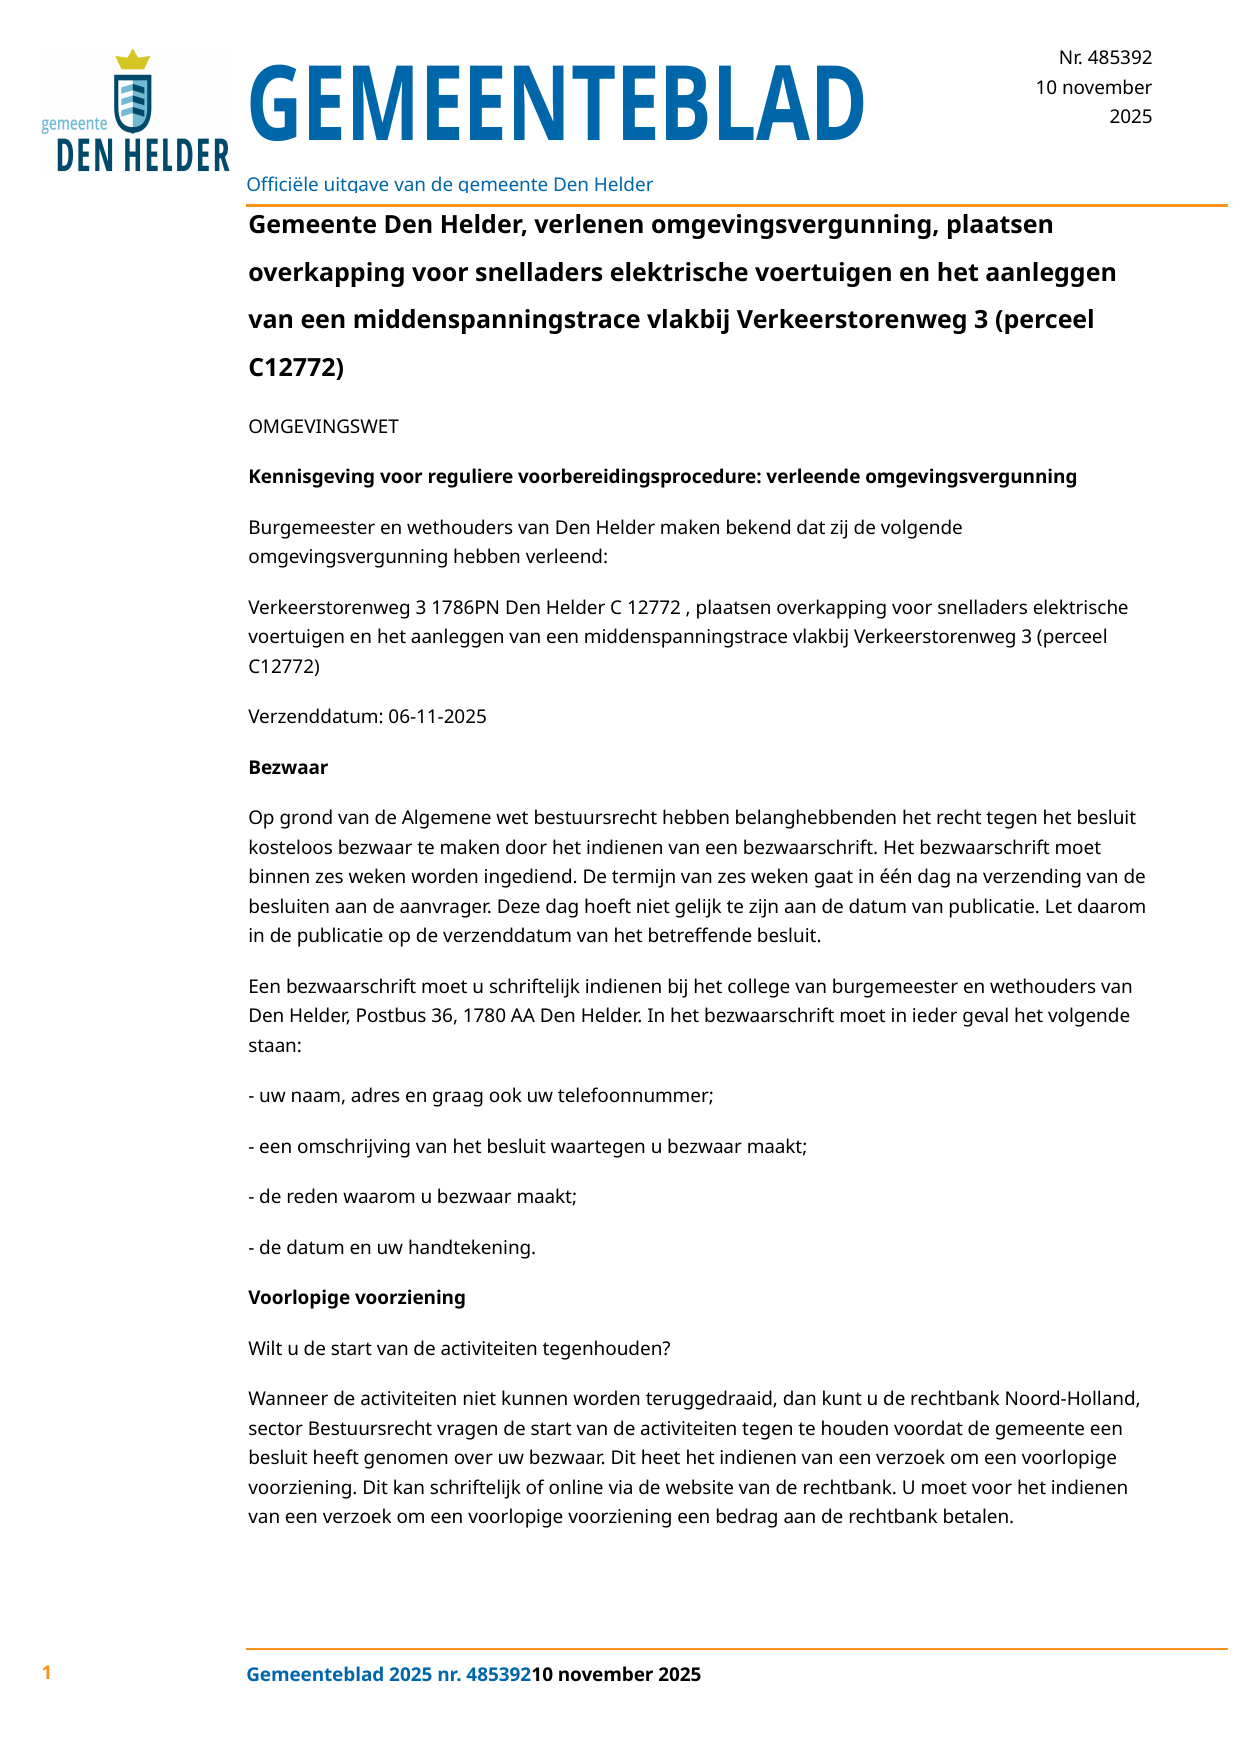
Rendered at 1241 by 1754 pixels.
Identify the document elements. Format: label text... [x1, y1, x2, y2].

picture [130, 157, 135, 172]
text Burgemeester en wethouders van Den Helder maken bekend dat zij de volgende omgevingsvergunning hebben verleend: [248, 514, 1152, 569]
text Wanneer de activiteiten niet kunnen worden teruggedraaid, dan kunt u de rechtbank Noord-Holland, sector Bestuursrecht vragen de start van de activiteiten tegen te houden voordat de gemeente een besluit heeft genomen over uw bezwaar. Dit heet het indienen van een verzoek om een voorlopige voorziening. Dit kan schriftelijk of online via de website van de rechtbank. U moet voor het indienen van een verzoek om een voorlopige voorziening een bedrag aan de rechtbank betalen. [248, 1385, 1152, 1529]
text Gemeente Den Helder, verlenen omgevingsvergunning, plaatsen overkapping voor snelladers elektrische voertuigen en het aanleggen van een middenspanningstrace vlakbij Verkeerstorenweg 3 (perceel C12772) [248, 207, 1152, 384]
picture [41, 47, 231, 172]
picture [182, 144, 187, 165]
text Verkeerstorenweg 3 1786PN Den Helder C 12772 , plaatsen overkapping voor snelladers elektrische voertuigen en het aanleggen van een middenspanningstrace vlakbij Verkeerstorenweg 3 (perceel C12772) [248, 594, 1152, 679]
text Wilt u de start van de activiteiten tegenhouden? [248, 1335, 1152, 1361]
text - een omschrijving van het besluit waartegen u bezwaar maakt; [248, 1133, 1152, 1159]
picture [220, 160, 224, 172]
text - de datum en uw handtekening. [248, 1234, 1152, 1260]
text - de reden waarom u bezwaar maakt; [248, 1183, 1152, 1209]
picture [63, 144, 68, 165]
text Bezwaar [248, 754, 1152, 780]
picture [100, 154, 106, 172]
text Verzenddatum: 06-11-2025 [248, 703, 1152, 729]
text OMGEVINGSWET [248, 413, 1152, 439]
text - uw naam, adres en graag ook uw telefoonnummer; [248, 1083, 1152, 1108]
text Kennisgeving voor reguliere voorbereidingsprocedure: verleende omgevingsvergunning [248, 463, 1152, 489]
text Voorlopige voorziening [248, 1284, 1152, 1310]
text Een bezwaarschrift moet u schriftelijk indienen bij het college van burgemeester en wethouders van Den Helder, Postbus 36, 1780 AA Den Helder. In het bezwaarschrift moet in ieder geval het volgende staan: [248, 973, 1152, 1058]
text Op grond van de Algemene wet bestuursrecht hebben belanghebbenden het recht tegen het besluit kosteloos bezwaar te maken door het indienen van een bezwaarschrift. Het bezwaarschrift moet binnen zes weken worden ingediend. De termijn van zes weken gaat in één dag na verzending van de besluiten aan de aanvrager. Deze dag hoeft niet gelijk te zijn aan de datum van publicatie. Let daarom in de publicatie op de verzenddatum van het betreffende besluit. [248, 804, 1152, 948]
